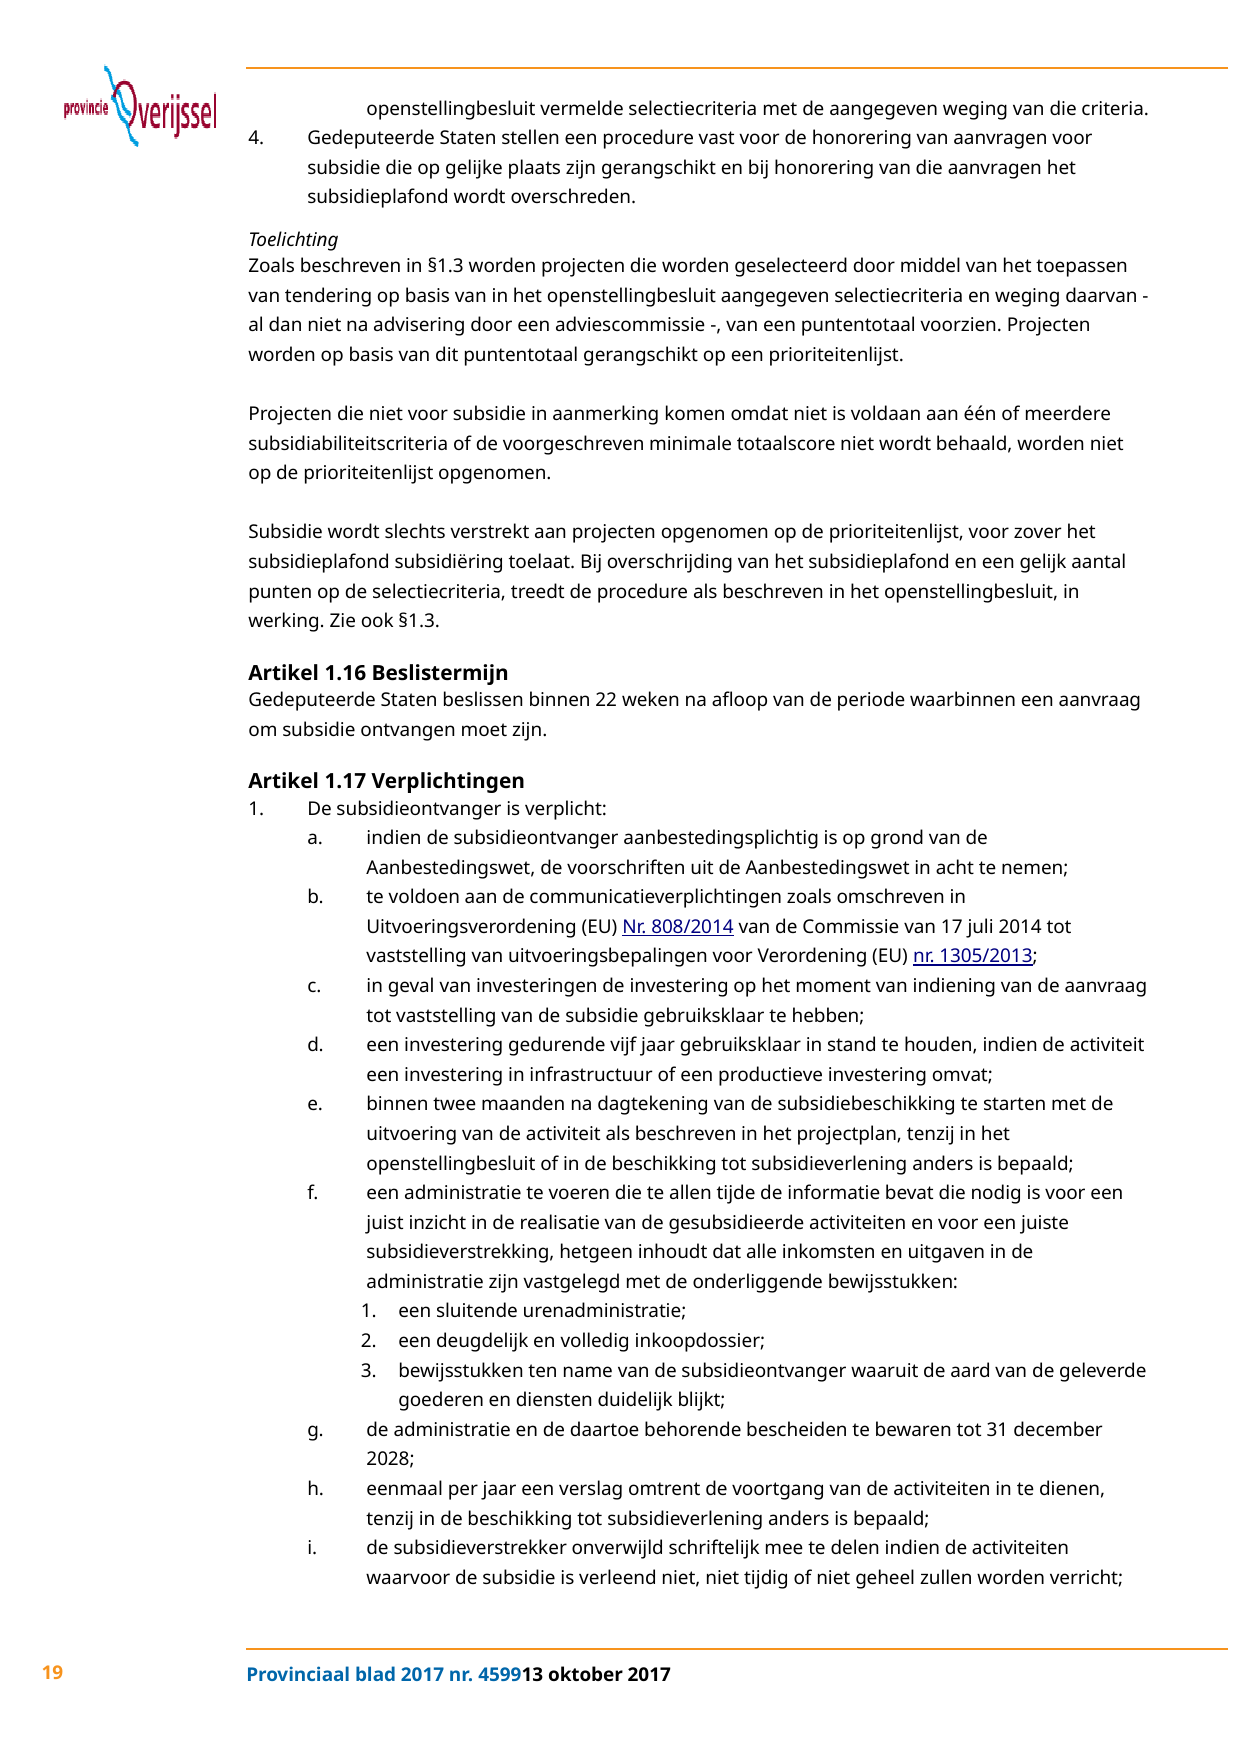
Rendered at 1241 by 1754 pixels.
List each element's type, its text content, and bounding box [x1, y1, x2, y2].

list eenmaal per jaar een verslag omtrent de voortgang van de activiteiten in te dienen, tenzij in de beschikking tot subsidieverlening anders is bepaald; [307, 1475, 1152, 1530]
list de subsidieverstrekker onverwijld schriftelijk mee te delen indien de activiteiten waarvoor de subsidie is verleend niet, niet tijdig of niet geheel zullen worden verricht; [307, 1534, 1152, 1589]
picture [41, 47, 231, 172]
list te voldoen aan de communicatieverplichtingen zoals omschreven in Uitvoeringsverordening (EU) Nr. 808/2014 van de Commissie van 17 juli 2014 tot vaststelling van uitvoeringsbepalingen voor Verordening (EU) nr. 1305/2013; [307, 883, 1152, 968]
text Artikel 1.16 Beslistermijn [248, 658, 1152, 686]
text Projecten die niet voor subsidie in aanmerking komen omdat niet is voldaan aan één of meerdere subsidiabiliteitscriteria of de voorgeschreven minimale totaalscore niet wordt behaald, worden niet op de prioriteitenlijst opgenomen. [248, 400, 1152, 485]
list een administratie te voeren die te allen tijde de informatie bevat die nodig is voor een juist inzicht in de realisatie van de gesubsidieerde activiteiten en voor een juiste subsidieverstrekking, hetgeen inhoudt dat alle inkomsten en uitgaven in de administratie zijn vastgelegd met de onderliggende bewijsstukken: [307, 1179, 1152, 1294]
list in geval van investeringen de investering op het moment van indiening van de aanvraag tot vaststelling van de subsidie gebruiksklaar te hebben; [307, 972, 1152, 1027]
text Artikel 1.17 Verplichtingen [248, 766, 1152, 795]
list een investering gedurende vijf jaar gebruiksklaar in stand te houden, indien de activiteit een investering in infrastructuur of een productieve investering omvat; [307, 1031, 1152, 1087]
list een deugdelijk en volledig inkoopdossier; [361, 1327, 1152, 1353]
text Gedeputeerde Staten beslissen binnen 22 weken na afloop van de periode waarbinnen een aanvraag om subsidie ontvangen moet zijn. [248, 686, 1152, 742]
text Zoals beschreven in §1.3 worden projecten die worden geselecteerd door middel van het toepassen van tendering op basis van in het openstellingbesluit aangegeven selectiecriteria en weging daarvan - al dan niet na advisering door een adviescommissie -, van een puntentotaal voorzien. Projecten worden op basis van dit puntentotaal gerangschikt op een prioriteitenlijst. [248, 252, 1152, 367]
list binnen twee maanden na dagtekening van de subsidiebeschikking te starten met de uitvoering van de activiteit als beschreven in het projectplan, tenzij in het openstellingbesluit of in de beschikking tot subsidieverlening anders is bepaald; [307, 1091, 1152, 1175]
list Gedeputeerde Staten stellen een procedure vast voor de honorering van aanvragen voor subsidie die op gelijke plaats zijn gerangschikt en bij honorering van die aanvragen het subsidieplafond wordt overschreden. [248, 124, 1152, 209]
text Toelichting [248, 227, 1152, 252]
list De subsidieontvanger is verplicht: [248, 795, 1152, 820]
text Subsidie wordt slechts verstrekt aan projecten opgenomen op de prioriteitenlijst, voor zover het subsidieplafond subsidiëring toelaat. Bij overschrijding van het subsidieplafond en een gelijk aantal punten op de selectiecriteria, treedt de procedure als beschreven in het openstellingbesluit, in werking. Zie ook §1.3. [248, 519, 1152, 633]
list een sluitende urenadministratie; [361, 1298, 1152, 1323]
list de administratie en de daartoe behorende bescheiden te bewaren tot 31 december 2028; [307, 1416, 1152, 1471]
list openstellingbesluit vermelde selectiecriteria met de aangegeven weging van die criteria. [307, 95, 1152, 121]
list bewijsstukken ten name van de subsidieontvanger waaruit de aard van de geleverde goederen en diensten duidelijk blijkt; [361, 1357, 1152, 1412]
list indien de subsidieontvanger aanbestedingsplichtig is op grond van de Aanbestedingswet, de voorschriften uit de Aanbestedingswet in acht te nemen; [307, 824, 1152, 879]
